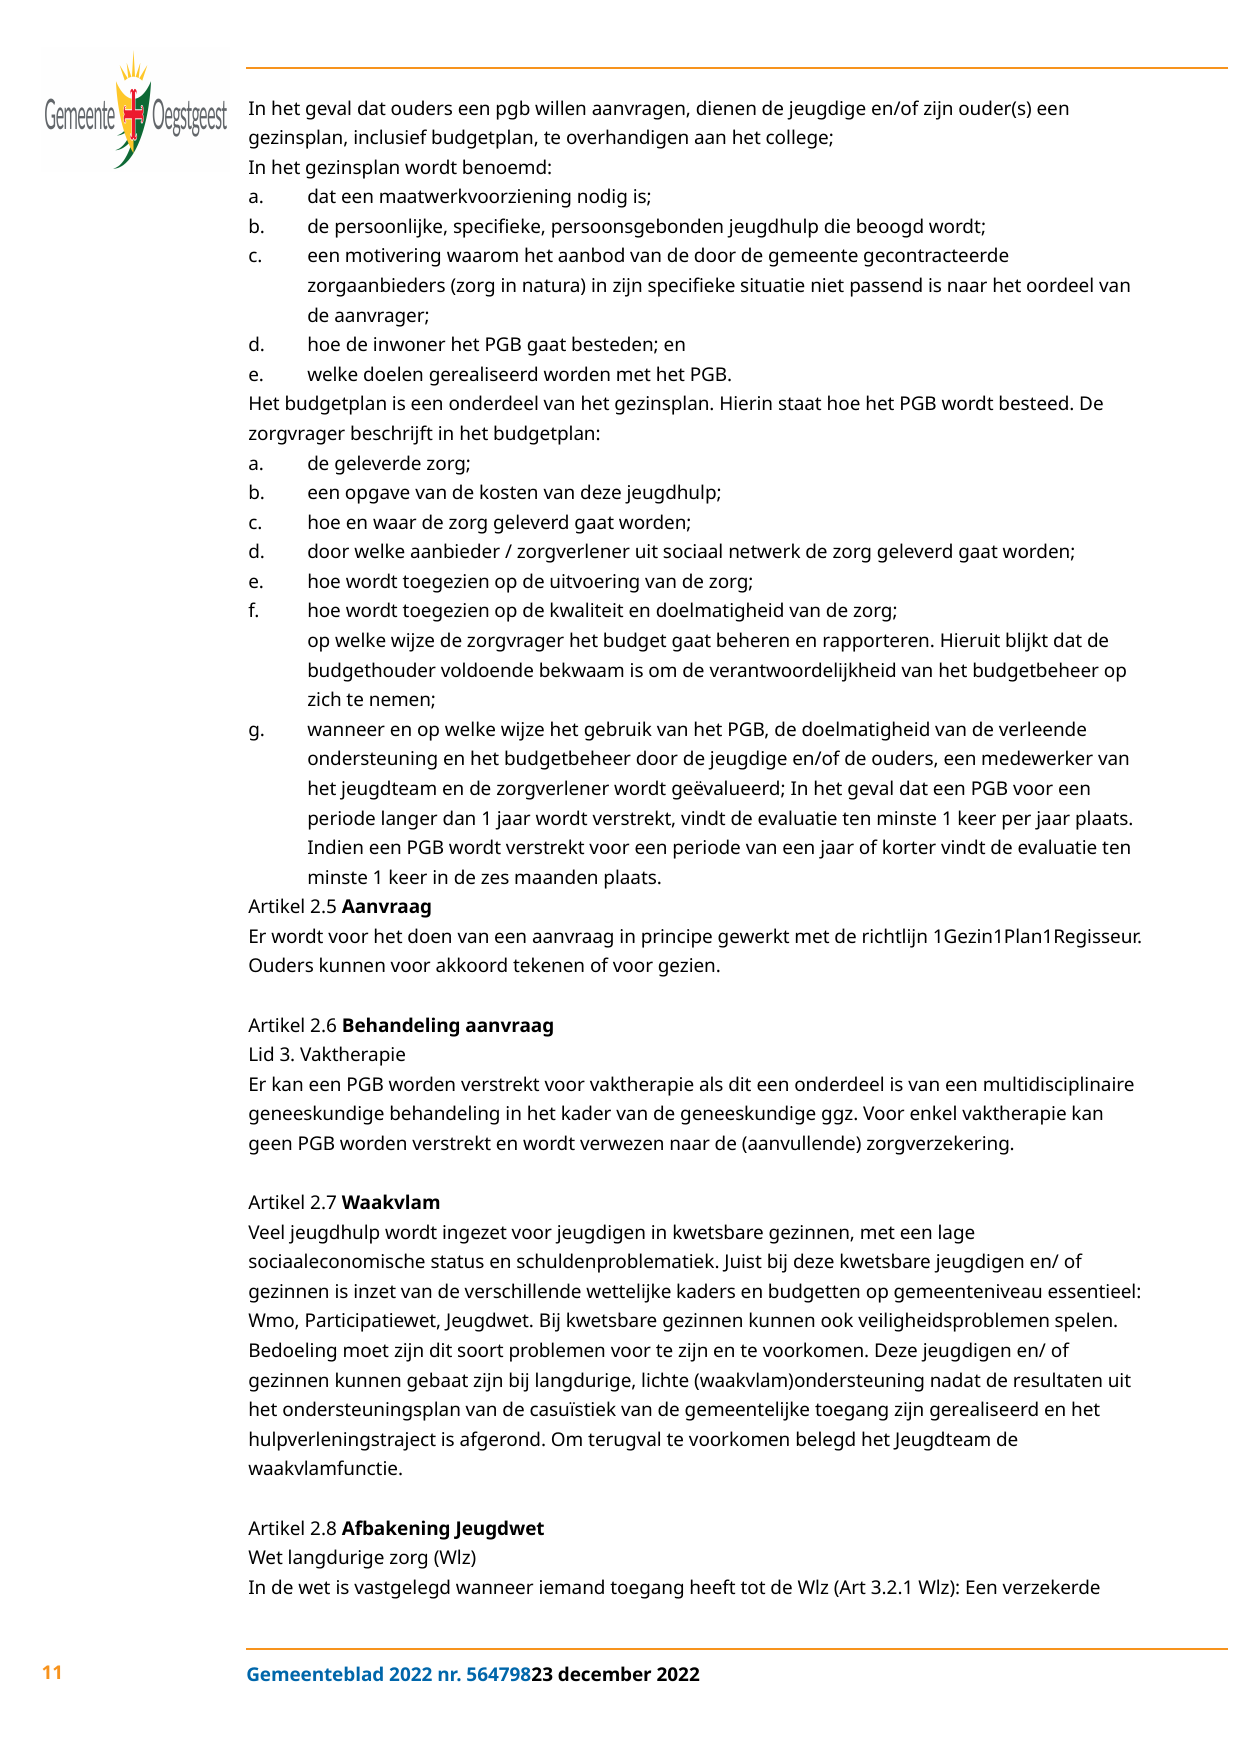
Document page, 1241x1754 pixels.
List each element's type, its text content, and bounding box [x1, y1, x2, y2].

text Lid 3. Vaktherapie [248, 1041, 1152, 1067]
text Er wordt voor het doen van een aanvraag in principe gewerkt met de richtlijn 1Gezin1Plan1Regisseur. Ouders kunnen voor akkoord tekenen of voor gezien. [248, 923, 1152, 978]
text Veel jeugdhulp wordt ingezet voor jeugdigen in kwetsbare gezinnen, met een lage sociaaleconomische status en schuldenproblematiek. Juist bij deze kwetsbare jeugdigen en/ of gezinnen is inzet van de verschillende wettelijke kaders en budgetten op gemeenteniveau essentieel: Wmo, Participatiewet, Jeugdwet. Bij kwetsbare gezinnen kunnen ook veiligheidsproblemen spelen. Bedoeling moet zijn dit soort problemen voor te zijn en te voorkomen. Deze jeugdigen en/ of gezinnen kunnen gebaat zijn bij langdurige, lichte (waakvlam)ondersteuning nadat de resultaten uit het ondersteuningsplan van de casuïstiek van de gemeentelijke toegang zijn gerealiseerd en het hulpverleningstraject is afgerond. Om terugval te voorkomen belegd het Jeugdteam de waakvlamfunctie. [248, 1219, 1152, 1481]
list wanneer en op welke wijze het gebruik van het PGB, de doelmatigheid van de verleende ondersteuning en het budgetbeheer door de jeugdige en/of de ouders, een medewerker van het jeugdteam en de zorgverlener wordt geëvalueerd; In het geval dat een PGB voor een periode langer dan 1 jaar wordt verstrekt, vindt de evaluatie ten minste 1 keer per jaar plaats. Indien een PGB wordt verstrekt voor een periode van een jaar of korter vindt de evaluatie ten minste 1 keer in de zes maanden plaats. [248, 716, 1152, 890]
list hoe en waar de zorg geleverd gaat worden; [248, 509, 1152, 535]
text Artikel 2.5 Aanvraag [248, 893, 1152, 919]
text Artikel 2.6 Behandeling aanvraag [248, 1012, 1152, 1038]
text In het gezinsplan wordt benoemd: [248, 154, 1152, 180]
list hoe wordt toegezien op de uitvoering van de zorg; [248, 568, 1152, 594]
list hoe de inwoner het PGB gaat besteden; en [248, 331, 1152, 357]
list op welke wijze de zorgvrager het budget gaat beheren en rapporteren. Hieruit blijkt dat de budgethouder voldoende bekwaam is om de verantwoordelijkheid van het budgetbeheer op zich te nemen; [248, 627, 1152, 712]
text In de wet is vastgelegd wanneer iemand toegang heeft tot de Wlz (Art 3.2.1 Wlz): Een verzekerde [248, 1574, 1152, 1600]
list dat een maatwerkvoorziening nodig is; [248, 183, 1152, 209]
list hoe wordt toegezien op de kwaliteit en doelmatigheid van de zorg; [248, 598, 1152, 623]
text In het geval dat ouders een pgb willen aanvragen, dienen de jeugdige en/of zijn ouder(s) een gezinsplan, inclusief budgetplan, te overhandigen aan het college; [248, 95, 1152, 150]
list een motivering waarom het aanbod van de door de gemeente gecontracteerde zorgaanbieders (zorg in natura) in zijn specifieke situatie niet passend is naar het oordeel van de aanvrager; [248, 243, 1152, 328]
text Wet langdurige zorg (Wlz) [248, 1544, 1152, 1570]
text Het budgetplan is een onderdeel van het gezinsplan. Hierin staat hoe het PGB wordt besteed. De zorgvrager beschrijft in het budgetplan: [248, 391, 1152, 446]
list door welke aanbieder / zorgverlener uit sociaal netwerk de zorg geleverd gaat worden; [248, 538, 1152, 564]
list de persoonlijke, specifieke, persoonsgebonden jeugdhulp die beoogd wordt; [248, 213, 1152, 239]
text Artikel 2.8 Afbakening Jeugdwet [248, 1515, 1152, 1541]
list welke doelen gerealiseerd worden met het PGB. [248, 361, 1152, 387]
text Artikel 2.7 Waakvlam [248, 1189, 1152, 1215]
list een opgave van de kosten van deze jeugdhulp; [248, 479, 1152, 505]
picture [41, 47, 231, 172]
text Er kan een PGB worden verstrekt voor vaktherapie als dit een onderdeel is van een multidisciplinaire geneeskundige behandeling in het kader van de geneeskundige ggz. Voor enkel vaktherapie kan geen PGB worden verstrekt en wordt verwezen naar de (aanvullende) zorgverzekering. [248, 1071, 1152, 1156]
list de geleverde zorg; [248, 450, 1152, 476]
